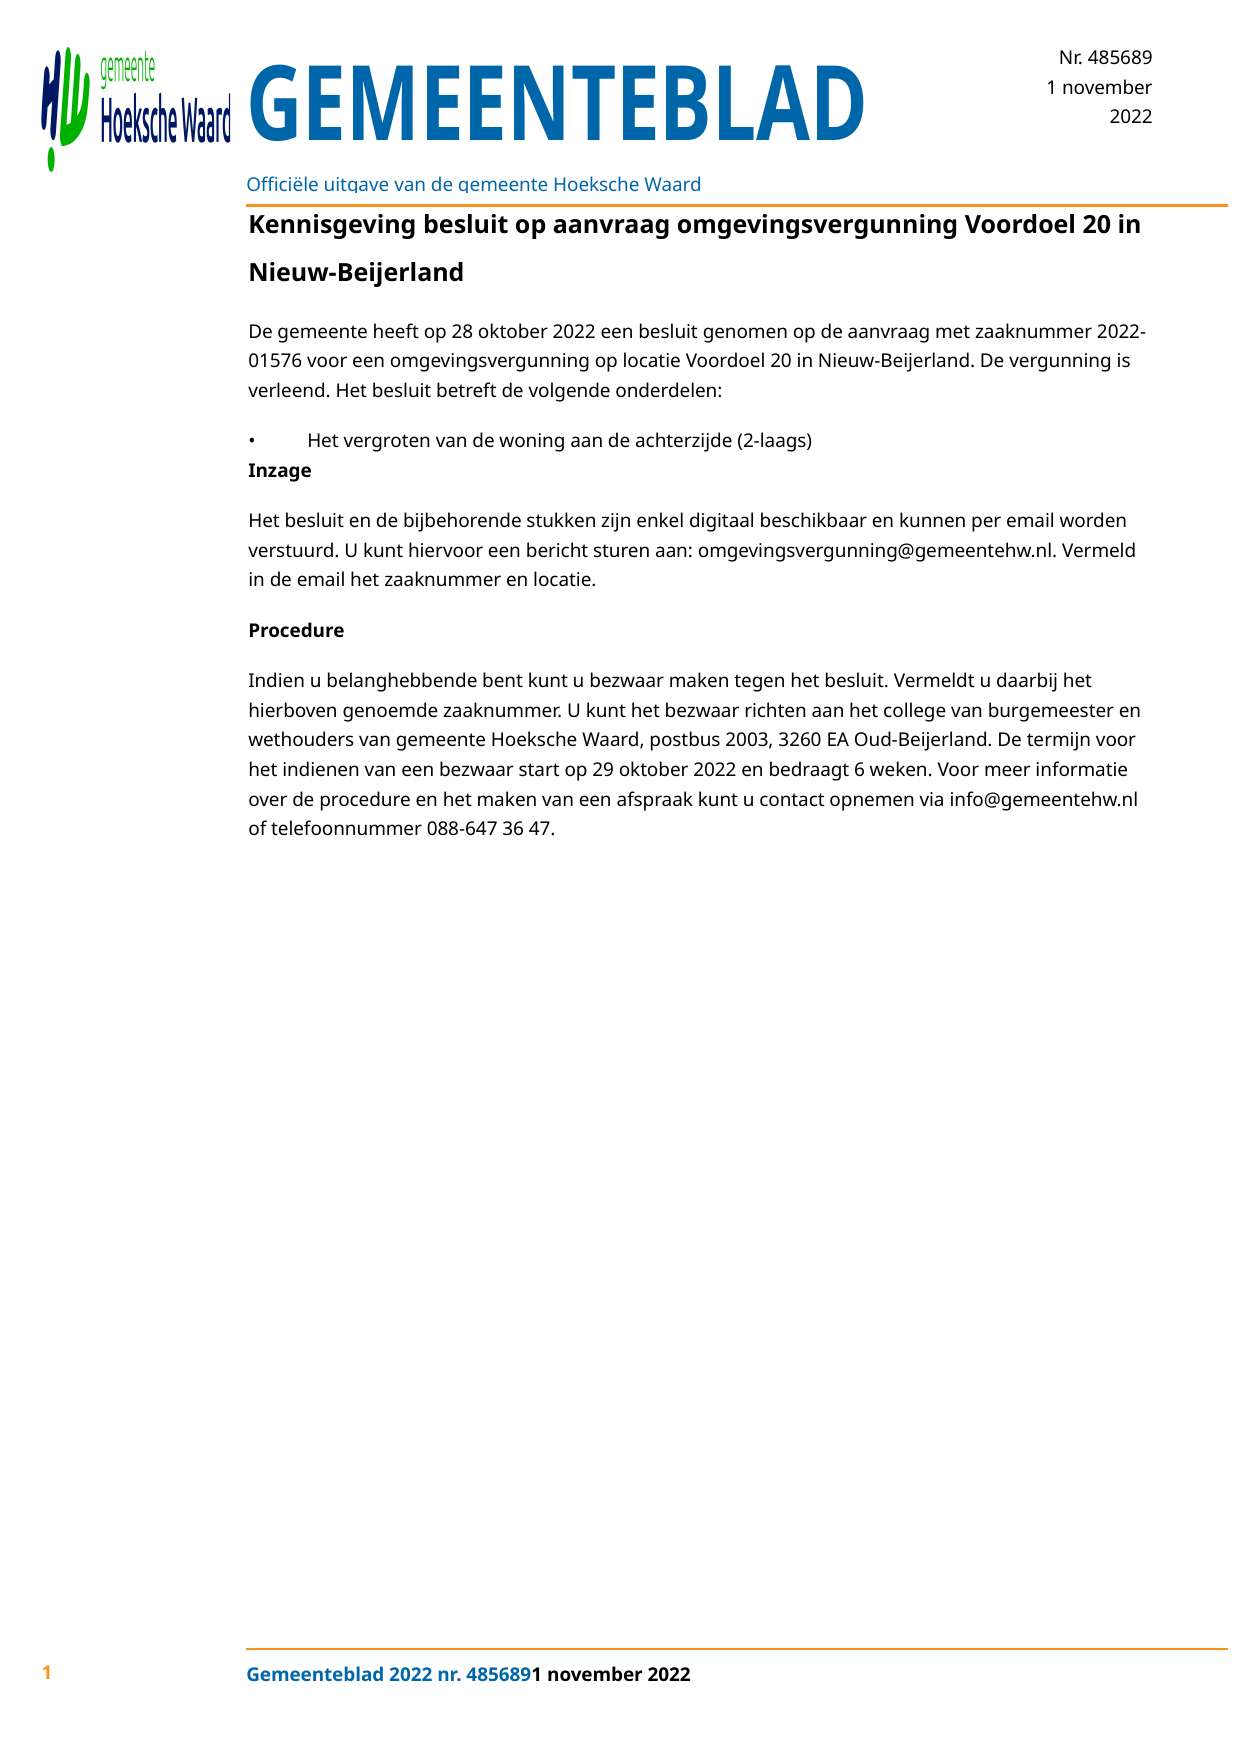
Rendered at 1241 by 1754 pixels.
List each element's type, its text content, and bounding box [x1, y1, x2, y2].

text Procedure [248, 617, 1152, 643]
text Kennisgeving besluit op aanvraag omgevingsvergunning Voordoel 20 in Nieuw-Beijerland [248, 207, 1152, 288]
text Inzage [248, 457, 1152, 483]
text De gemeente heeft op 28 oktober 2022 een besluit genomen op de aanvraag met zaaknummer 2022-01576 voor een omgevingsvergunning op locatie Voordoel 20 in Nieuw-Beijerland. De vergunning is verleend. Het besluit betreft de volgende onderdelen: [248, 318, 1152, 403]
text Het besluit en de bijbehorende stukken zijn enkel digitaal beschikbaar en kunnen per email worden verstuurd. U kunt hiervoor een bericht sturen aan: omgevingsvergunning@gemeentehw.nl. Vermeld in de email het zaaknummer en locatie. [248, 507, 1152, 592]
text Indien u belanghebbende bent kunt u bezwaar maken tegen het besluit. Vermeldt u daarbij het hierboven genoemde zaaknummer. U kunt het bezwaar richten aan het college van burgemeester en wethouders van gemeente Hoeksche Waard, postbus 2003, 3260 EA Oud-Beijerland. De termijn voor het indienen van een bezwaar start op 29 oktober 2022 en bedraagt 6 weken. Voor meer informatie over de procedure en het maken van een afspraak kunt u contact opnemen via info@gemeentehw.nl of telefoonnummer 088-647 36 47. [248, 667, 1152, 841]
picture [41, 47, 231, 172]
list Het vergroten van de woning aan de achterzijde (2-laags) [248, 427, 1152, 453]
